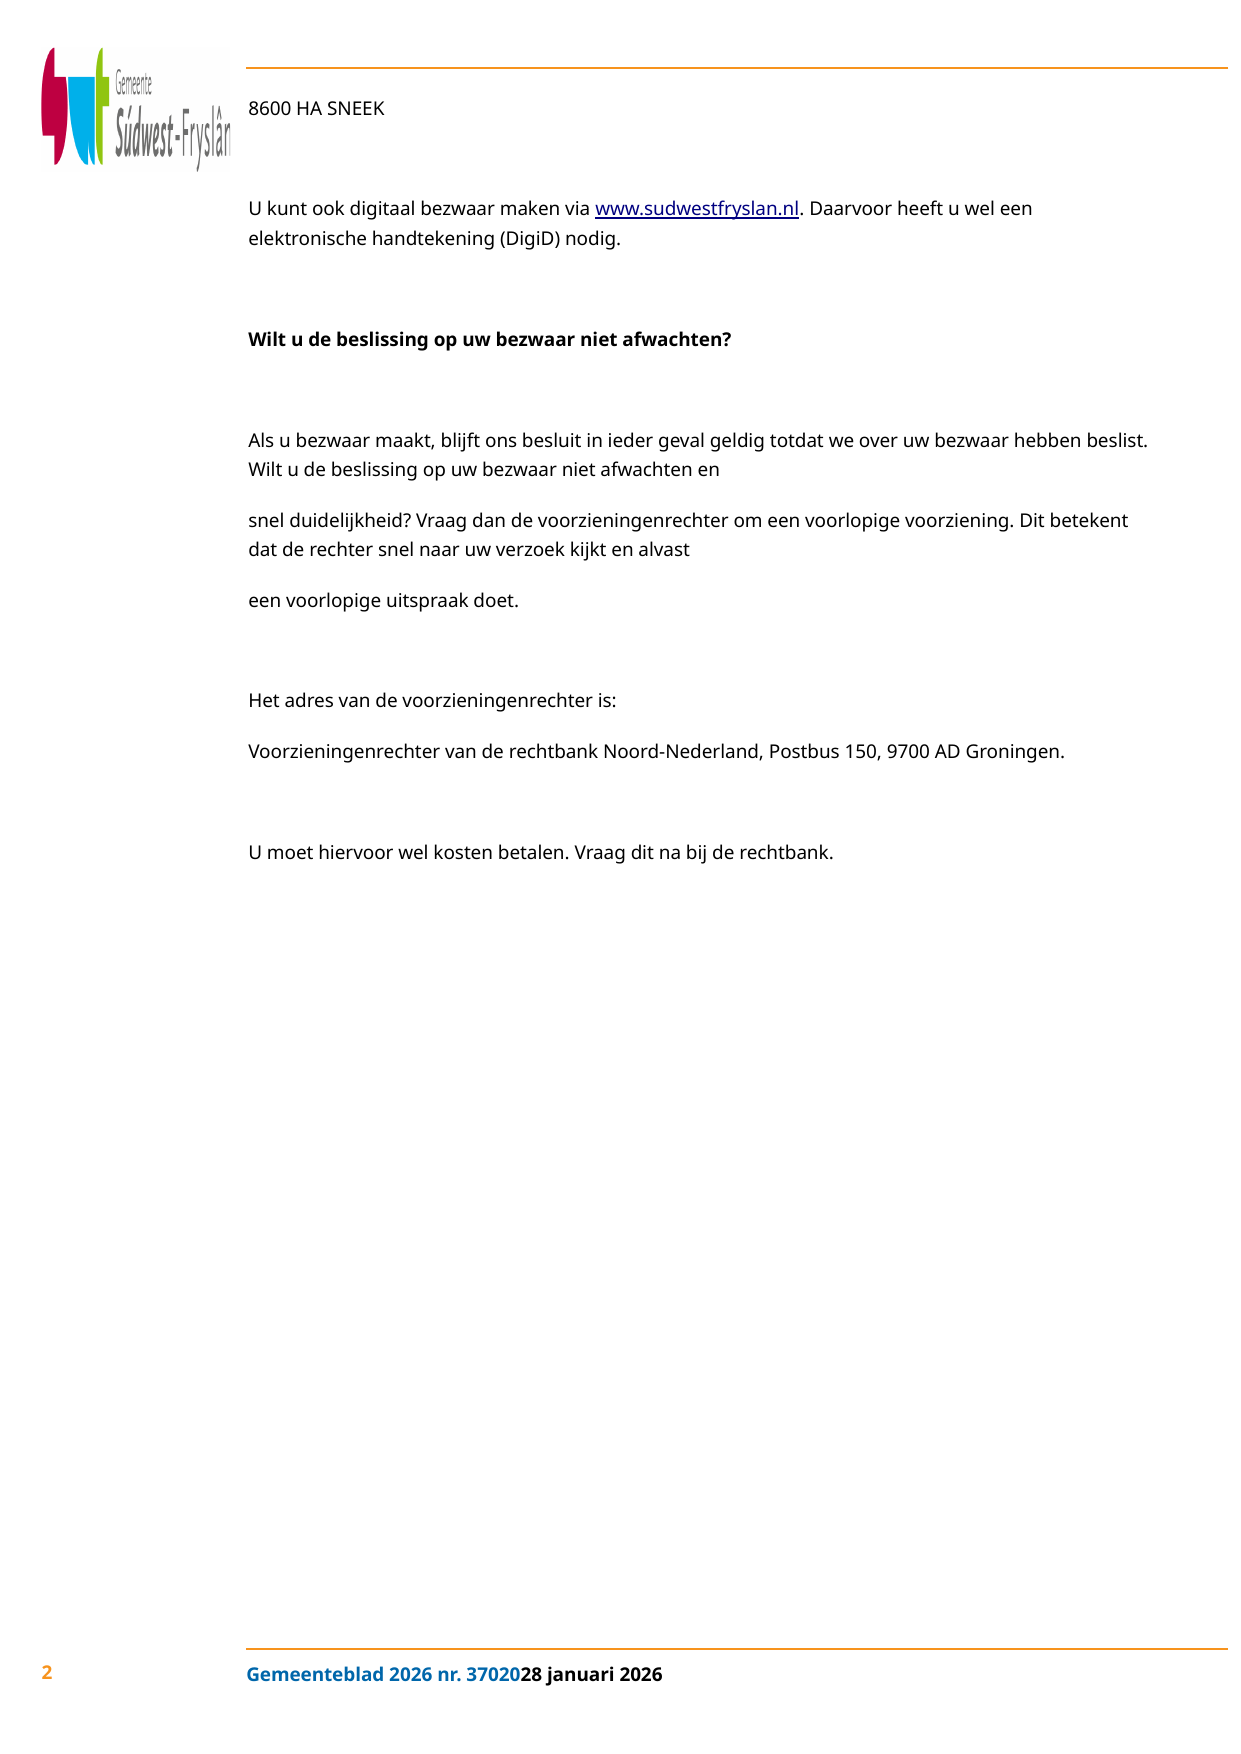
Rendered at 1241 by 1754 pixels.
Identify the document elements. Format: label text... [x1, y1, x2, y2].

text U kunt ook digitaal bezwaar maken via www.sudwestfryslan.nl. Daarvoor heeft u wel een elektronische handtekening (DigiD) nodig. [248, 196, 1152, 251]
text 8600 HA SNEEK [248, 95, 1152, 121]
text een voorlopige uitspraak doet. [248, 587, 1152, 613]
text Het adres van de voorzieningenrechter is: [248, 688, 1152, 713]
text Voorzieningenrechter van de rechtbank Noord-Nederland, Postbus 150, 9700 AD Groningen. [248, 738, 1152, 764]
text Wilt u de beslissing op uw bezwaar niet afwachten? [248, 326, 1152, 352]
text U moet hiervoor wel kosten betalen. Vraag dit na bij de rechtbank. [248, 839, 1152, 865]
text Als u bezwaar maakt, blijft ons besluit in ieder geval geldig totdat we over uw bezwaar hebben beslist. Wilt u de beslissing op uw bezwaar niet afwachten en [248, 427, 1152, 482]
text snel duidelijkheid? Vraag dan de voorzieningenrechter om een voorlopige voorziening. Dit betekent dat de rechter snel naar uw verzoek kijkt en alvast [248, 507, 1152, 562]
picture [41, 47, 231, 172]
